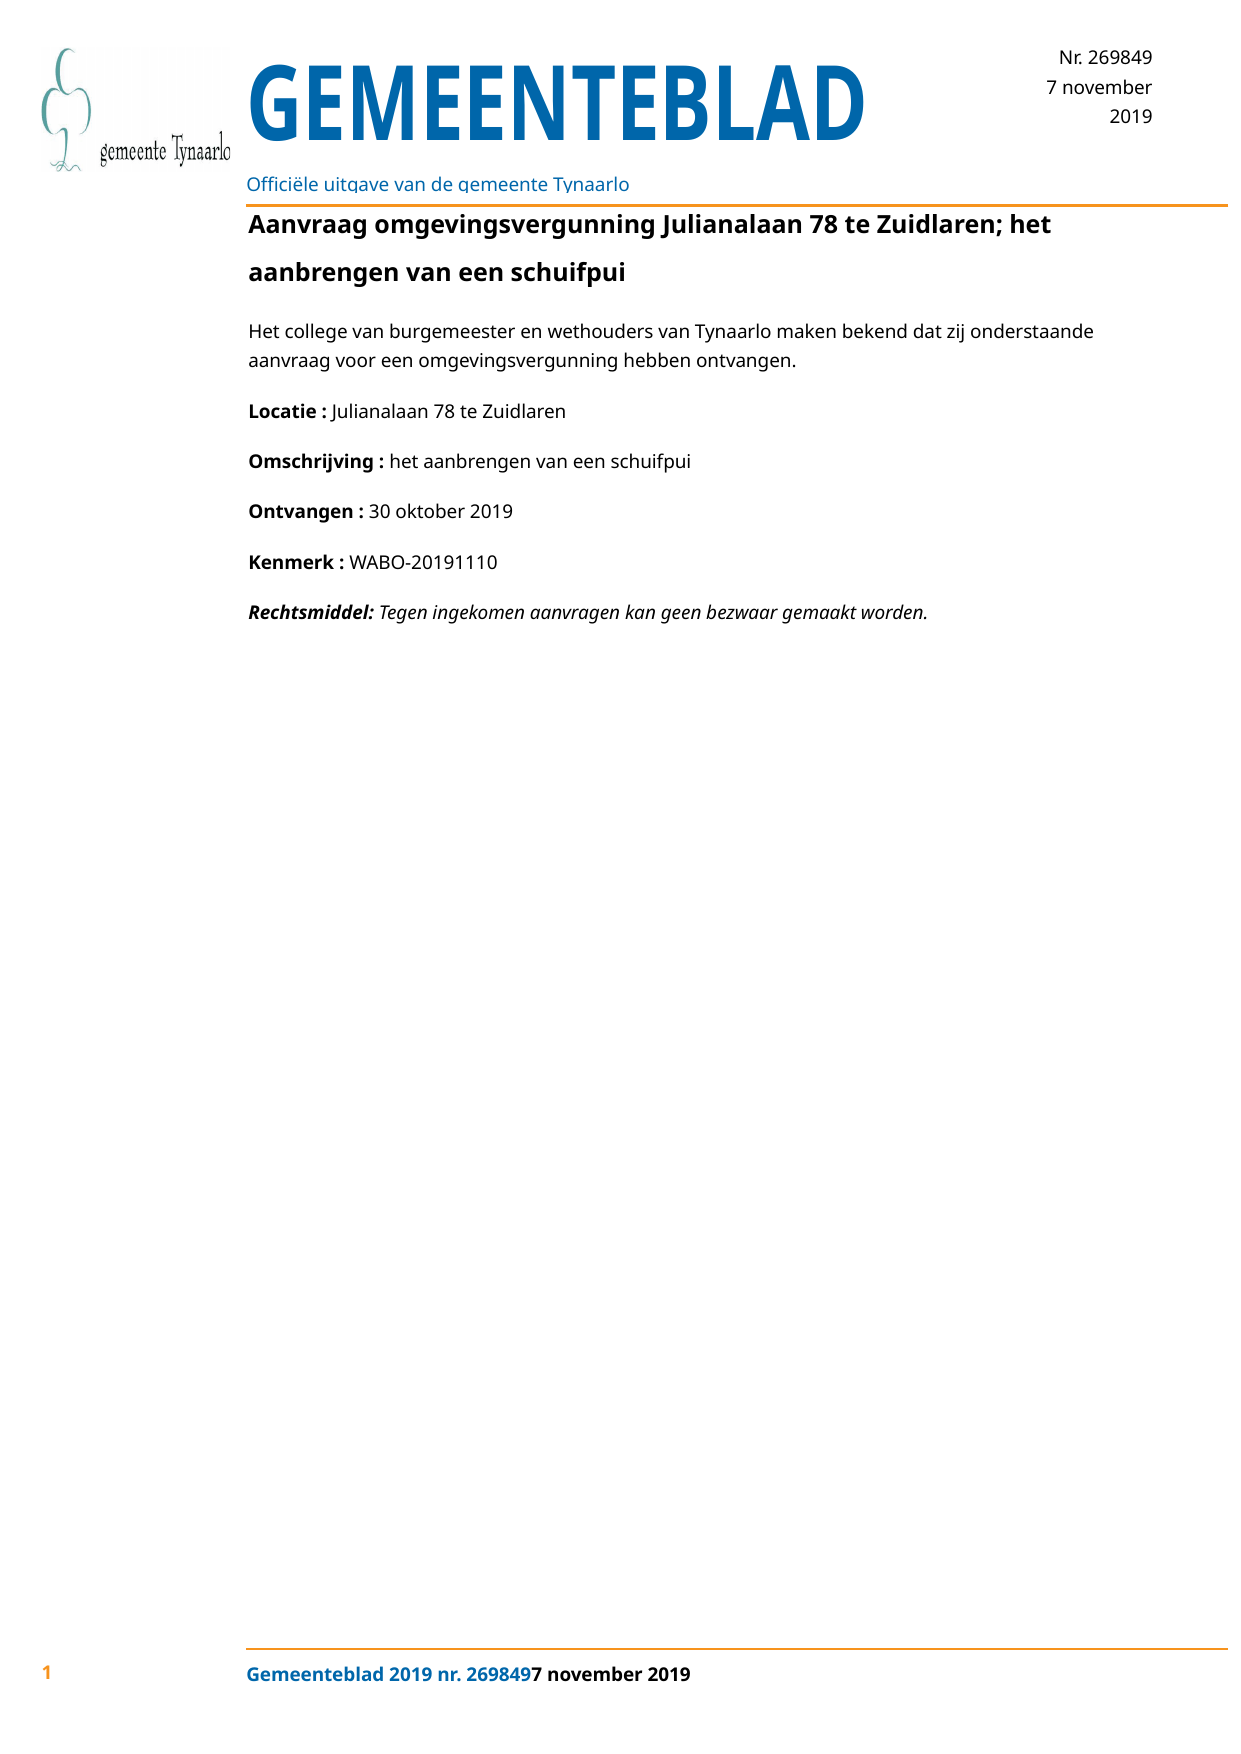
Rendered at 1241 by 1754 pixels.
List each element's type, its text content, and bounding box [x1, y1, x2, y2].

text Locatie : Julianalaan 78 te Zuidlaren [248, 398, 1152, 424]
text Omschrijving : het aanbrengen van een schuifpui [248, 448, 1152, 474]
text Rechtsmiddel: Tegen ingekomen aanvragen kan geen bezwaar gemaakt worden. [248, 599, 1152, 625]
text Het college van burgemeester en wethouders van Tynaarlo maken bekend dat zij onderstaande aanvraag voor een omgevingsvergunning hebben ontvangen. [248, 318, 1152, 373]
picture [41, 47, 231, 172]
text Kenmerk : WABO-20191110 [248, 549, 1152, 575]
text Ontvangen : 30 oktober 2019 [248, 499, 1152, 524]
text Aanvraag omgevingsvergunning Julianalaan 78 te Zuidlaren; het aanbrengen van een schuifpui [248, 207, 1152, 288]
